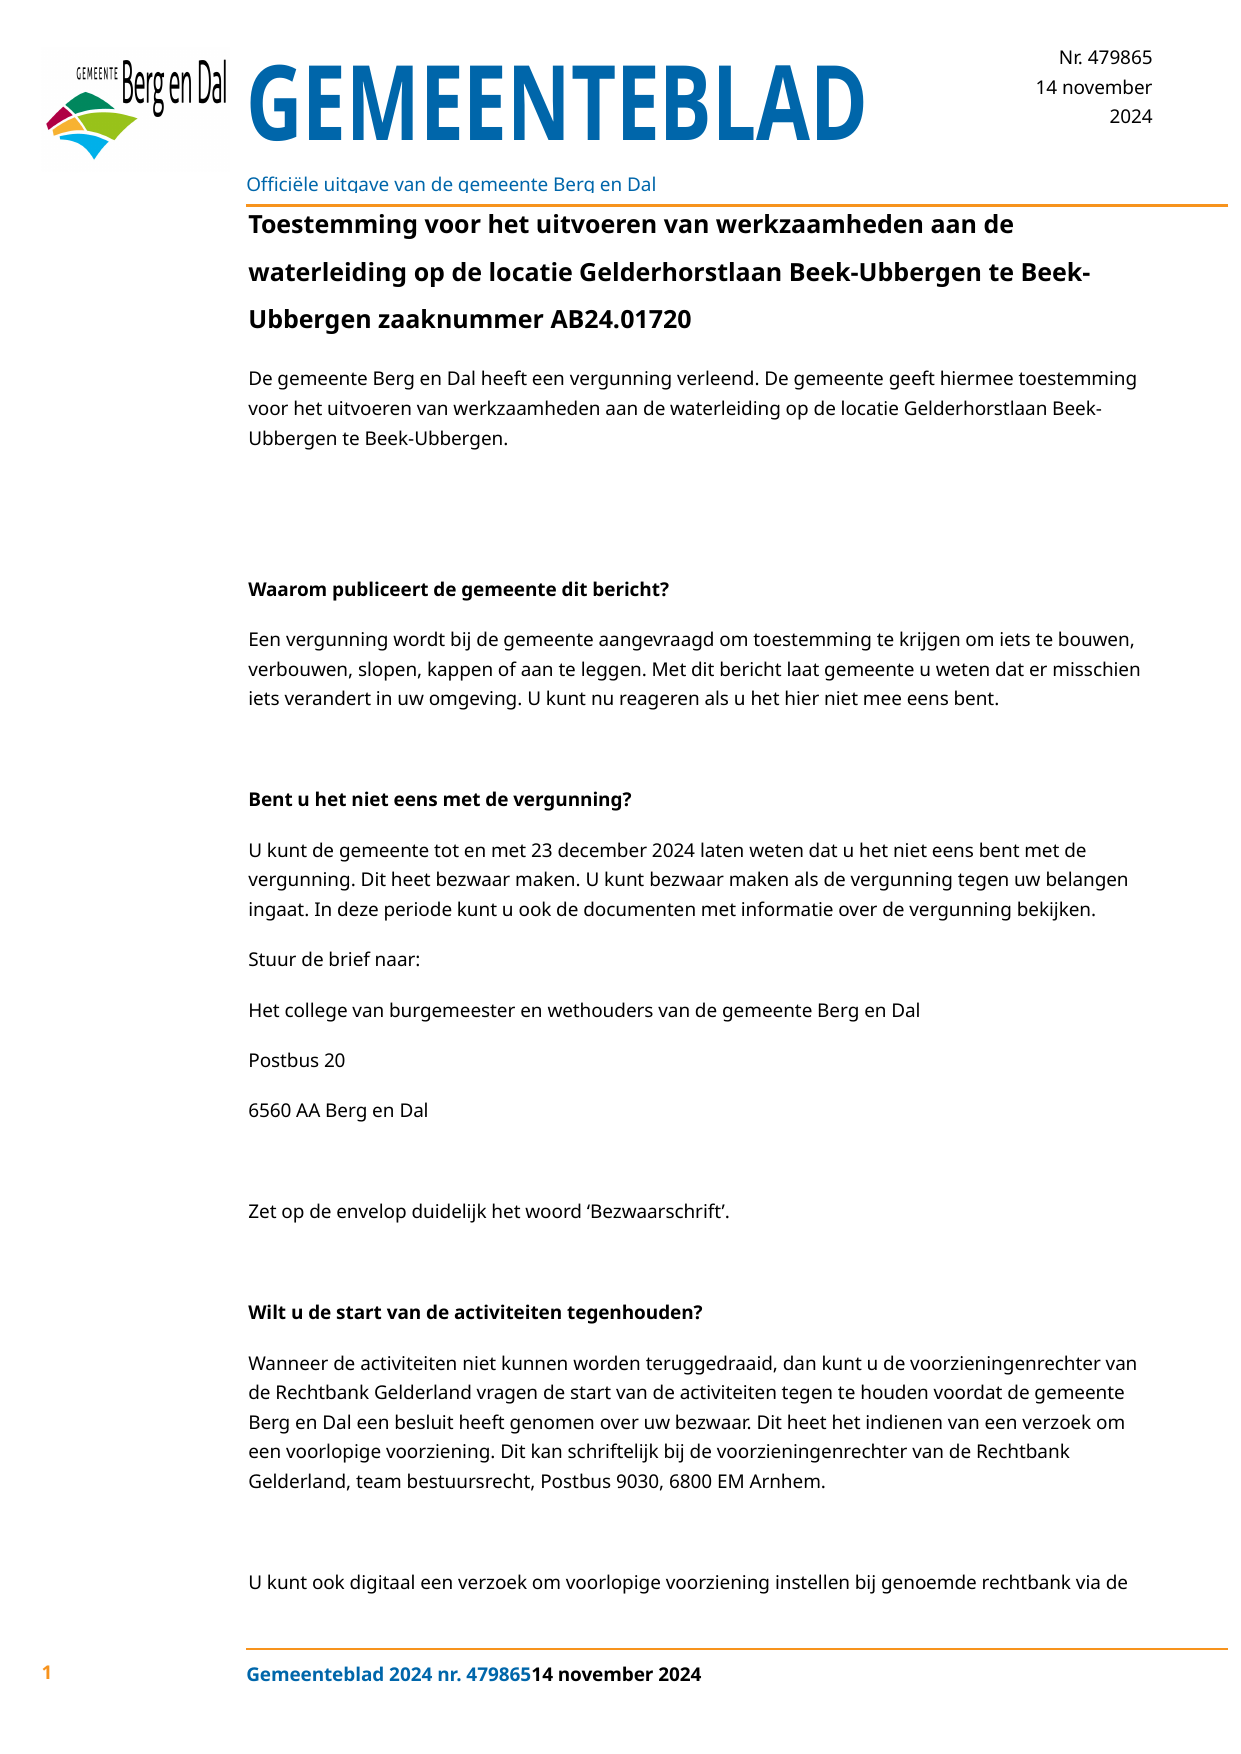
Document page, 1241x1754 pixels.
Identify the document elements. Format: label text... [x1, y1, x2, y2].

text Het college van burgemeester en wethouders van de gemeente Berg en Dal [248, 997, 1152, 1022]
text 6560 AA Berg en Dal [248, 1098, 1152, 1123]
text Toestemming voor het uitvoeren van werkzaamheden aan de waterleiding op de locatie Gelderhorstlaan Beek-Ubbergen te Beek-Ubbergen zaaknummer AB24.01720 [248, 207, 1152, 336]
text Zet op de envelop duidelijk het woord ‘Bezwaarschrift’. [248, 1198, 1152, 1224]
text Wilt u de start van de activiteiten tegenhouden? [248, 1299, 1152, 1325]
text Stuur de brief naar: [248, 946, 1152, 972]
text Postbus 20 [248, 1047, 1152, 1073]
text Wanneer de activiteiten niet kunnen worden teruggedraaid, dan kunt u de voorzieningenrechter van de Rechtbank Gelderland vragen de start van de activiteiten tegen te houden voordat de gemeente Berg en Dal een besluit heeft genomen over uw bezwaar. Dit heet het indienen van een verzoek om een voorlopige voorziening. Dit kan schriftelijk bij de voorzieningenrechter van de Rechtbank Gelderland, team bestuursrecht, Postbus 9030, 6800 EM Arnhem. [248, 1350, 1152, 1494]
picture [41, 47, 231, 172]
text De gemeente Berg en Dal heeft een vergunning verleend. De gemeente geeft hiermee toestemming voor het uitvoeren van werkzaamheden aan de waterleiding op de locatie Gelderhorstlaan Beek-Ubbergen te Beek-Ubbergen. [248, 366, 1152, 450]
text U kunt ook digitaal een verzoek om voorlopige voorziening instellen bij genoemde rechtbank via de [248, 1569, 1152, 1594]
text Bent u het niet eens met de vergunning? [248, 786, 1152, 812]
text U kunt de gemeente tot en met 23 december 2024 laten weten dat u het niet eens bent met de vergunning. Dit heet bezwaar maken. U kunt bezwaar maken als de vergunning tegen uw belangen ingaat. In deze periode kunt u ook de documenten met informatie over de vergunning bekijken. [248, 837, 1152, 922]
text Waarom publiceert de gemeente dit bericht? [248, 576, 1152, 602]
text Een vergunning wordt bij de gemeente aangevraagd om toestemming te krijgen om iets te bouwen, verbouwen, slopen, kappen of aan te leggen. Met dit bericht laat gemeente u weten dat er misschien iets verandert in uw omgeving. U kunt nu reageren als u het hier niet mee eens bent. [248, 626, 1152, 711]
